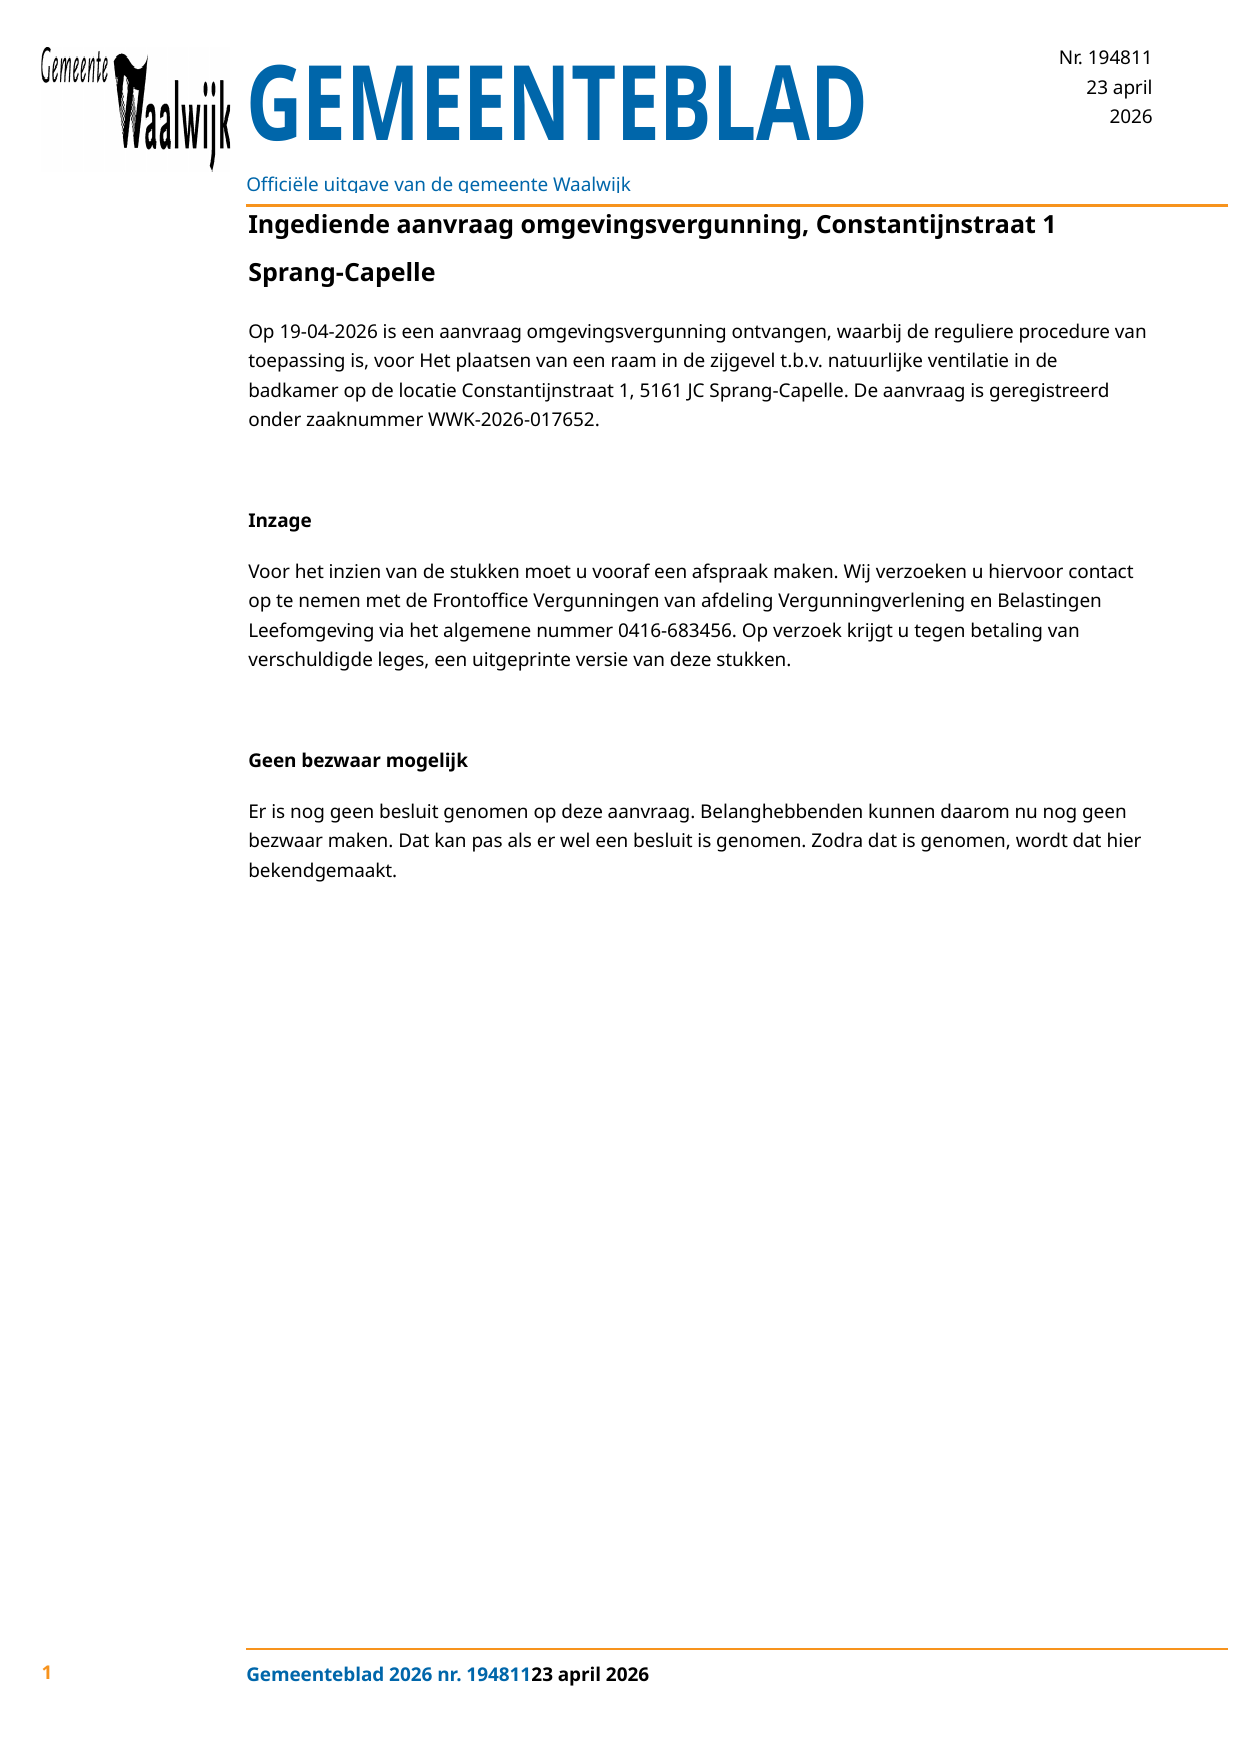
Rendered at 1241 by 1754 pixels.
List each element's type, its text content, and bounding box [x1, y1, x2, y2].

text Geen bezwaar mogelijk [248, 747, 1152, 773]
text Er is nog geen besluit genomen op deze aanvraag. Belanghebbenden kunnen daarom nu nog geen bezwaar maken. Dat kan pas als er wel een besluit is genomen. Zodra dat is genomen, wordt dat hier bekendgemaakt. [248, 798, 1152, 883]
text Ingediende aanvraag omgevingsvergunning, Constantijnstraat 1 Sprang-Capelle [248, 207, 1152, 288]
text Op 19-04-2026 is een aanvraag omgevingsvergunning ontvangen, waarbij de reguliere procedure van toepassing is, voor Het plaatsen van een raam in de zijgevel t.b.v. natuurlijke ventilatie in de badkamer op de locatie Constantijnstraat 1, 5161 JC Sprang-Capelle. De aanvraag is geregistreerd onder zaaknummer WWK-2026-017652. [248, 318, 1152, 432]
picture [41, 47, 231, 172]
text Voor het inzien van de stukken moet u vooraf een afspraak maken. Wij verzoeken u hiervoor contact op te nemen met de Frontoffice Vergunningen van afdeling Vergunningverlening en Belastingen Leefomgeving via het algemene nummer 0416-683456. Op verzoek krijgt u tegen betaling van verschuldigde leges, een uitgeprinte versie van deze stukken. [248, 558, 1152, 672]
text Inzage [248, 507, 1152, 533]
